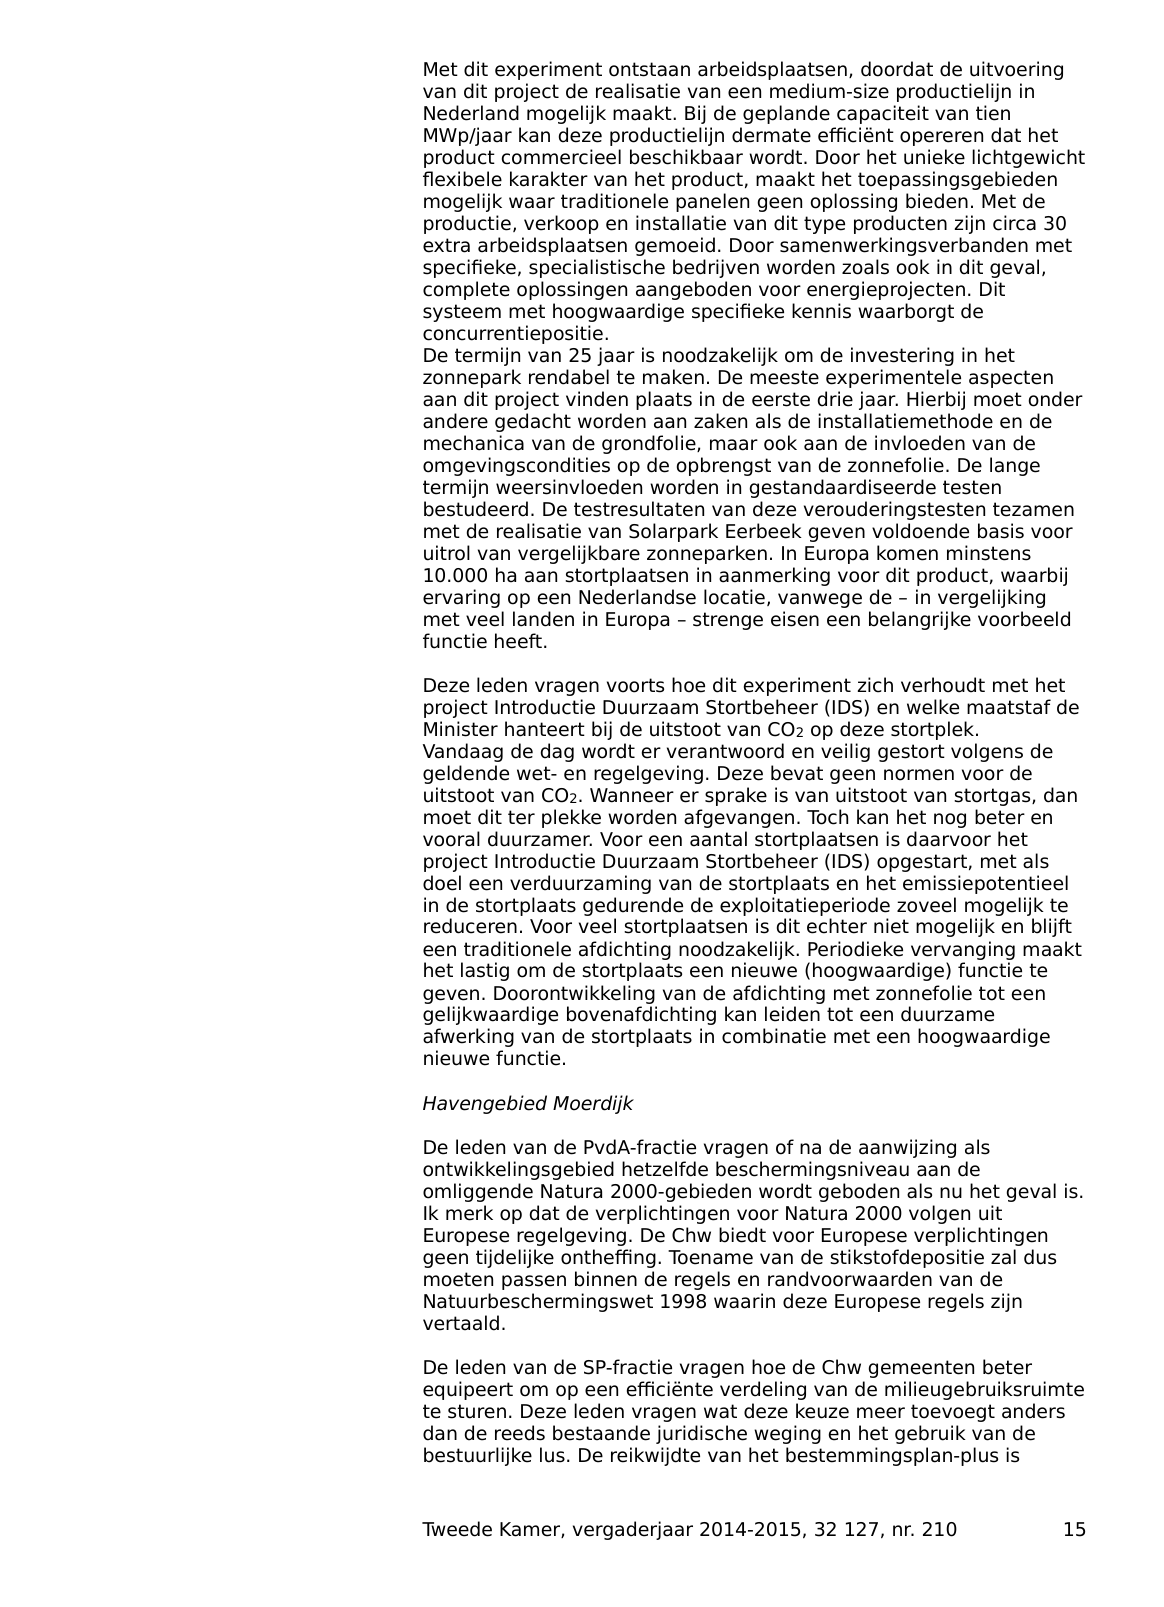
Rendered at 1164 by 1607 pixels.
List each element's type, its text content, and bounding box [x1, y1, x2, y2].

text Met dit experiment ontstaan arbeidsplaatsen, doordat de uitvoering van dit project de realisatie van een medium-size productielijn in Nederland mogelijk maakt. Bij de geplande capaciteit van tien MWp/jaar kan deze productielijn dermate efficiënt opereren dat het product commercieel beschikbaar wordt. Door het unieke lichtgewicht flexibele karakter van het product, maakt het toepassingsgebieden mogelijk waar traditionele panelen geen oplossing bieden. Met de productie, verkoop en installatie van dit type producten zijn circa 30 extra arbeidsplaatsen gemoeid. Door samenwerkingsverbanden met specifieke, specialistische bedrijven worden zoals ook in dit geval, complete oplossingen aangeboden voor energieprojecten. Dit systeem met hoogwaardige specifieke kennis waarborgt de concurrentiepositie. [422, 59, 1087, 345]
text De termijn van 25 jaar is noodzakelijk om de investering in het zonnepark rendabel te maken. De meeste experimentele aspecten aan dit project vinden plaats in de eerste drie jaar. Hierbij moet onder andere gedacht worden aan zaken als de installatiemethode en de mechanica van de grondfolie, maar ook aan de invloeden van de omgevingscondities op de opbrengst van de zonnefolie. De lange termijn weersinvloeden worden in gestandaardiseerde testen bestudeerd. De testresultaten van deze verouderingstesten tezamen met de realisatie van Solarpark Eerbeek geven voldoende basis voor uitrol van vergelijkbare zonneparken. In Europa komen minstens 10.000 ha aan stortplaatsen in aanmerking voor dit product, waarbij ervaring op een Nederlandse locatie, vanwege de – in vergelijking met veel landen in Europa – strenge eisen een belangrijke voorbeeld functie heeft. [422, 345, 1087, 652]
text De leden van de SP-fractie vragen hoe de Chw gemeenten beter equipeert om op een efficiënte verdeling van de milieugebruiksruimte te sturen. Deze leden vragen wat deze keuze meer toevoegt anders dan de reeds bestaande juridische weging en het gebruik van de bestuurlijke lus. De reikwijdte van het bestemmingsplan-plus is [422, 1357, 1087, 1467]
subtitle Havengebied Moerdijk [422, 1092, 1087, 1114]
text Vandaag de dag wordt er verantwoord en veilig gestort volgens de geldende wet- en regelgeving. Deze bevat geen normen voor de uitstoot van CO2. Wanneer er sprake is van uitstoot van stortgas, dan moet dit ter plekke worden afgevangen. Toch kan het nog beter en vooral duurzamer. Voor een aantal stortplaatsen is daarvoor het project Introductie Duurzaam Stortbeheer (IDS) opgestart, met als doel een verduurzaming van de stortplaats en het emissiepotentieel in de stortplaats gedurende de exploitatieperiode zoveel mogelijk te reduceren. Voor veel stortplaatsen is dit echter niet mogelijk en blijft een traditionele afdichting noodzakelijk. Periodieke vervanging maakt het lastig om de stortplaats een nieuwe (hoogwaardige) functie te geven. Doorontwikkeling van de afdichting met zonnefolie tot een gelijkwaardige bovenafdichting kan leiden tot een duurzame afwerking van de stortplaats in combinatie met een hoogwaardige nieuwe functie. [422, 741, 1087, 1070]
text De leden van de PvdA-fractie vragen of na de aanwijzing als ontwikkelingsgebied hetzelfde beschermingsniveau aan de omliggende Natura 2000-gebieden wordt geboden als nu het geval is. Ik merk op dat de verplichtingen voor Natura 2000 volgen uit Europese regelgeving. De Chw biedt voor Europese verplichtingen geen tijdelijke ontheffing. Toename van de stikstofdepositie zal dus moeten passen binnen de regels en randvoorwaarden van de Natuurbeschermingswet 1998 waarin deze Europese regels zijn vertaald. [422, 1137, 1087, 1334]
text Deze leden vragen voorts hoe dit experiment zich verhoudt met het project Introductie Duurzaam Stortbeheer (IDS) en welke maatstaf de Minister hanteert bij de uitstoot van CO2 op deze stortplek. [422, 675, 1087, 741]
